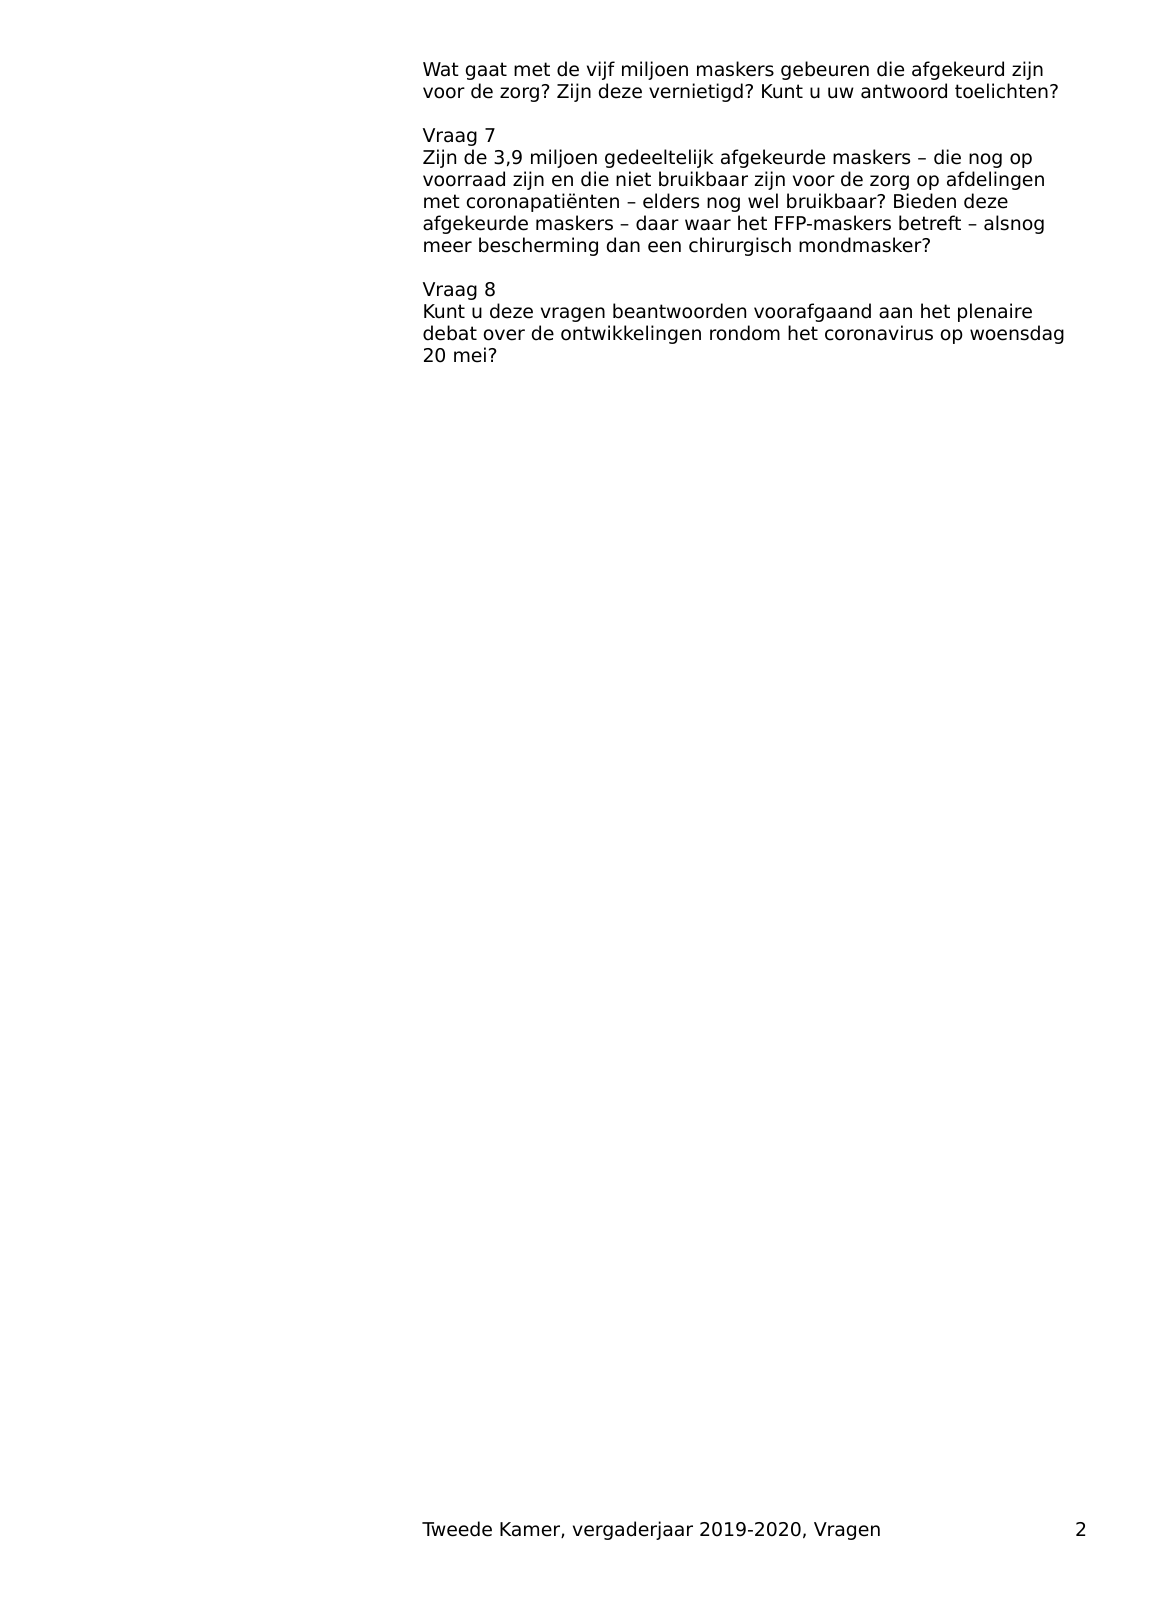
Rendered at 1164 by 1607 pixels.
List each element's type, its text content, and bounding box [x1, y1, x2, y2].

text Wat gaat met de vijf miljoen maskers gebeuren die afgekeurd zijn voor de zorg? Zijn deze vernietigd? Kunt u uw antwoord toelichten? [422, 59, 1087, 103]
text Vraag 8 [422, 279, 1087, 301]
text Zijn de 3,9 miljoen gedeeltelijk afgekeurde maskers – die nog op voorraad zijn en die niet bruikbaar zijn voor de zorg op afdelingen met coronapatiënten – elders nog wel bruikbaar? Bieden deze afgekeurde maskers – daar waar het FFP-maskers betreft – alsnog meer bescherming dan een chirurgisch mondmasker? [422, 147, 1087, 257]
text Kunt u deze vragen beantwoorden voorafgaand aan het plenaire debat over de ontwikkelingen rondom het coronavirus op woensdag 20 mei? [422, 301, 1087, 367]
text Vraag 7 [422, 125, 1087, 147]
